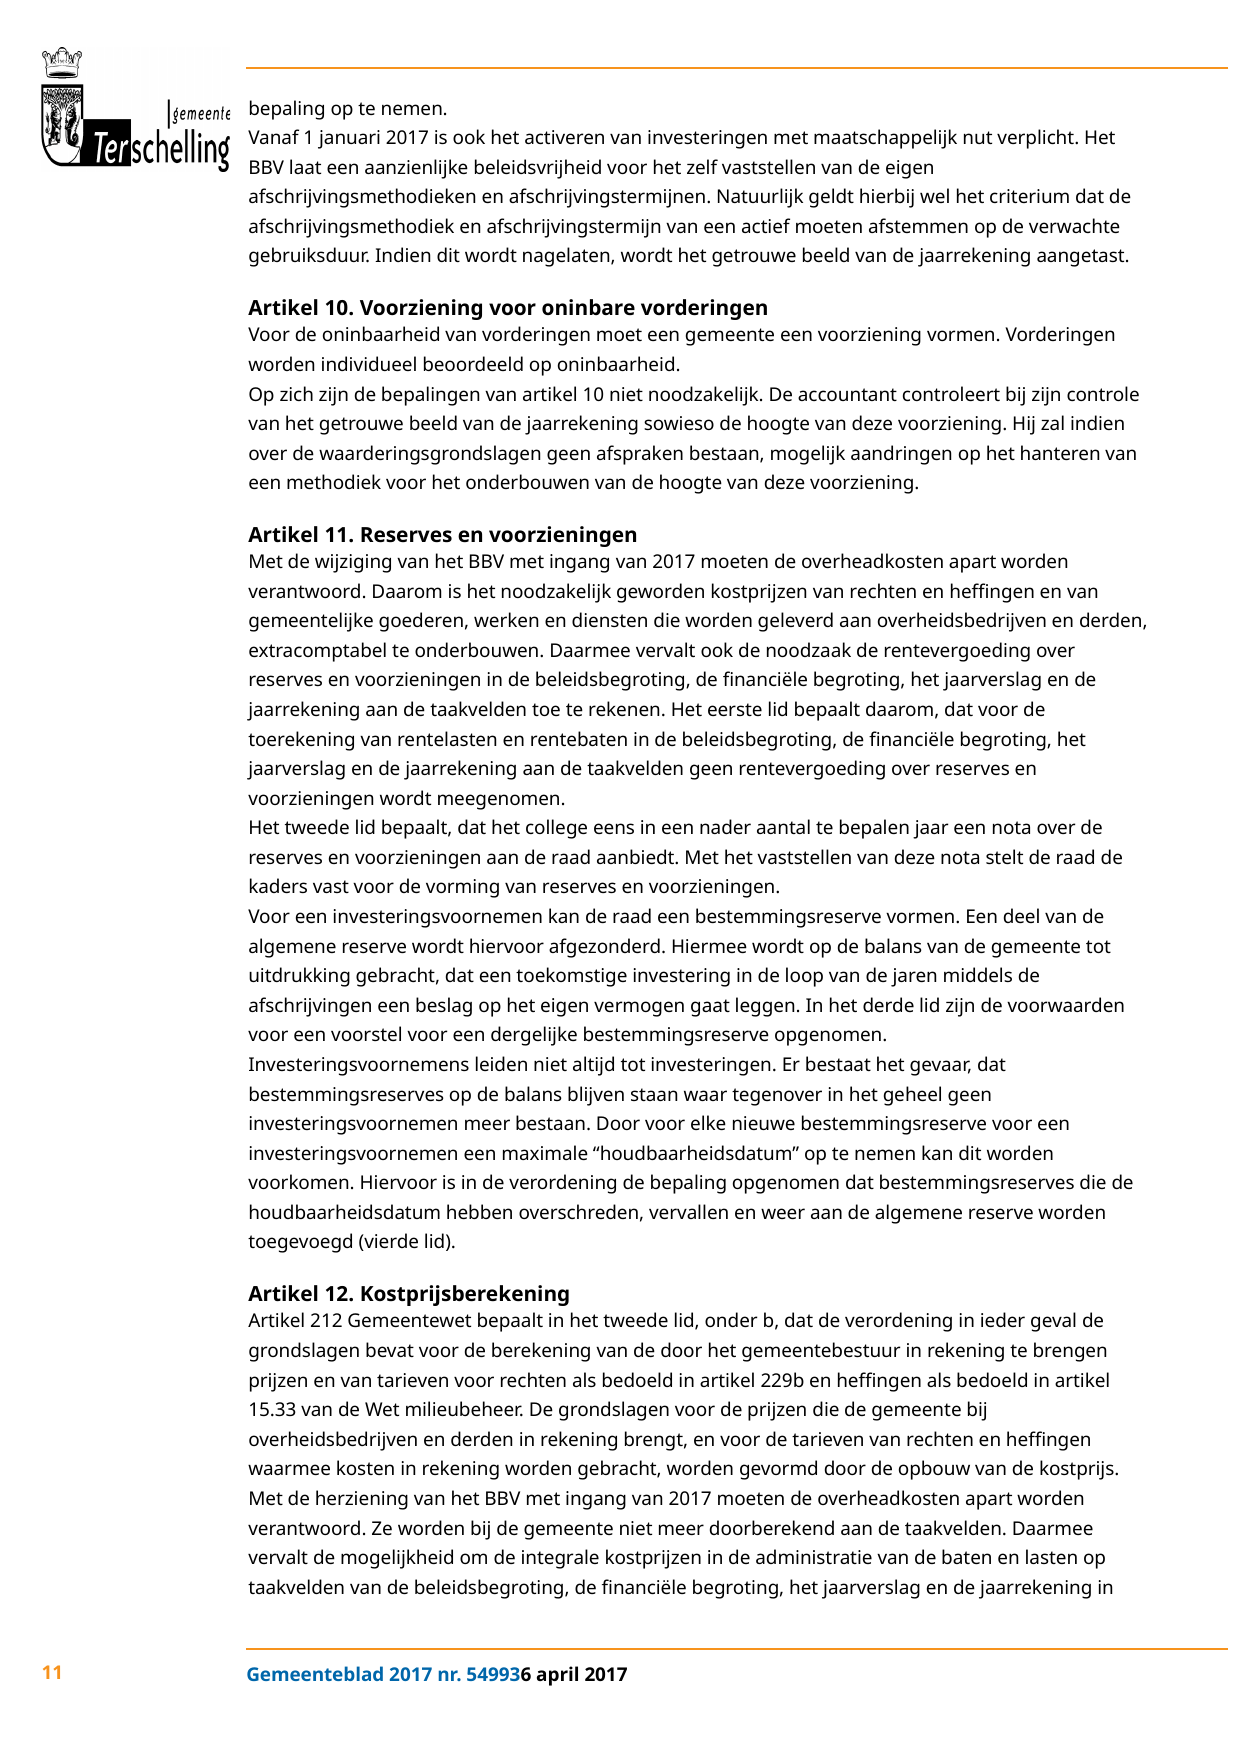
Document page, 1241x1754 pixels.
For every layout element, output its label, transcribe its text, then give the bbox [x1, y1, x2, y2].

text Investeringsvoornemens leiden niet altijd tot investeringen. Er bestaat het gevaar, dat bestemmingsreserves op de balans blijven staan waar tegenover in het geheel geen investeringsvoornemen meer bestaan. Door voor elke nieuwe bestemmingsreserve voor een investeringsvoornemen een maximale “houdbaarheidsdatum” op te nemen kan dit worden voorkomen. Hiervoor is in de verordening de bepaling opgenomen dat bestemmingsreserves die de houdbaarheidsdatum hebben overschreden, vervallen en weer aan de algemene reserve worden toegevoegd (vierde lid). [248, 1051, 1152, 1254]
text Vanaf 1 januari 2017 is ook het activeren van investeringen met maatschappelijk nut verplicht. Het BBV laat een aanzienlijke beleidsvrijheid voor het zelf vaststellen van de eigen afschrijvingsmethodieken en afschrijvingstermijnen. Natuurlijk geldt hierbij wel het criterium dat de afschrijvingsmethodiek en afschrijvingstermijn van een actief moeten afstemmen op de verwachte gebruiksduur. Indien dit wordt nagelaten, wordt het getrouwe beeld van de jaarrekening aangetast. [248, 124, 1152, 268]
text Artikel 212 Gemeentewet bepaalt in het tweede lid, onder b, dat de verordening in ieder geval de grondslagen bevat voor de berekening van de door het gemeentebestuur in rekening te brengen prijzen en van tarieven voor rechten als bedoeld in artikel 229b en heffingen als bedoeld in artikel 15.33 van de Wet milieubeheer. De grondslagen voor de prijzen die de gemeente bij overheidsbedrijven en derden in rekening brengt, en voor de tarieven van rechten en heffingen waarmee kosten in rekening worden gebracht, worden gevormd door de opbouw van de kostprijs. [248, 1308, 1152, 1481]
text Met de herziening van het BBV met ingang van 2017 moeten de overheadkosten apart worden verantwoord. Ze worden bij de gemeente niet meer doorberekend aan de taakvelden. Daarmee vervalt de mogelijkheid om de integrale kostprijzen in de administratie van de baten en lasten op taakvelden van de beleidsbegroting, de financiële begroting, het jaarverslag en de jaarrekening in [248, 1485, 1152, 1599]
picture [41, 47, 231, 172]
text Voor de oninbaarheid van vorderingen moet een gemeente een voorziening vormen. Vorderingen worden individueel beoordeeld op oninbaarheid. [248, 322, 1152, 377]
text Op zich zijn de bepalingen van artikel 10 niet noodzakelijk. De accountant controleert bij zijn controle van het getrouwe beeld van de jaarrekening sowieso de hoogte van deze voorziening. Hij zal indien over de waarderingsgrondslagen geen afspraken bestaan, mogelijk aandringen op het hanteren van een methodiek voor het onderbouwen van de hoogte van deze voorziening. [248, 381, 1152, 495]
text bepaling op te nemen. [248, 95, 1152, 121]
text Met de wijziging van het BBV met ingang van 2017 moeten de overheadkosten apart worden verantwoord. Daarom is het noodzakelijk geworden kostprijzen van rechten en heffingen en van gemeentelijke goederen, werken en diensten die worden geleverd aan overheidsbedrijven en derden, extracomptabel te onderbouwen. Daarmee vervalt ook de noodzaak de rentevergoeding over reserves en voorzieningen in de beleidsbegroting, de financiële begroting, het jaarverslag en de jaarrekening aan de taakvelden toe te rekenen. Het eerste lid bepaalt daarom, dat voor de toerekening van rentelasten en rentebaten in de beleidsbegroting, de financiële begroting, het jaarverslag en de jaarrekening aan de taakvelden geen rentevergoeding over reserves en voorzieningen wordt meegenomen. [248, 548, 1152, 811]
text Artikel 11. Reserves en voorzieningen [248, 520, 1152, 548]
text Het tweede lid bepaalt, dat het college eens in een nader aantal te bepalen jaar een nota over de reserves en voorzieningen aan de raad aanbiedt. Met het vaststellen van deze nota stelt de raad de kaders vast voor de vorming van reserves en voorzieningen. [248, 814, 1152, 899]
text Artikel 12. Kostprijsberekening [248, 1279, 1152, 1308]
text Artikel 10. Voorziening voor oninbare vorderingen [248, 293, 1152, 322]
text Voor een investeringsvoornemen kan de raad een bestemmingsreserve vormen. Een deel van de algemene reserve wordt hiervoor afgezonderd. Hiermee wordt op de balans van de gemeente tot uitdrukking gebracht, dat een toekomstige investering in de loop van de jaren middels de afschrijvingen een beslag op het eigen vermogen gaat leggen. In het derde lid zijn de voorwaarden voor een voorstel voor een dergelijke bestemmingsreserve opgenomen. [248, 903, 1152, 1047]
